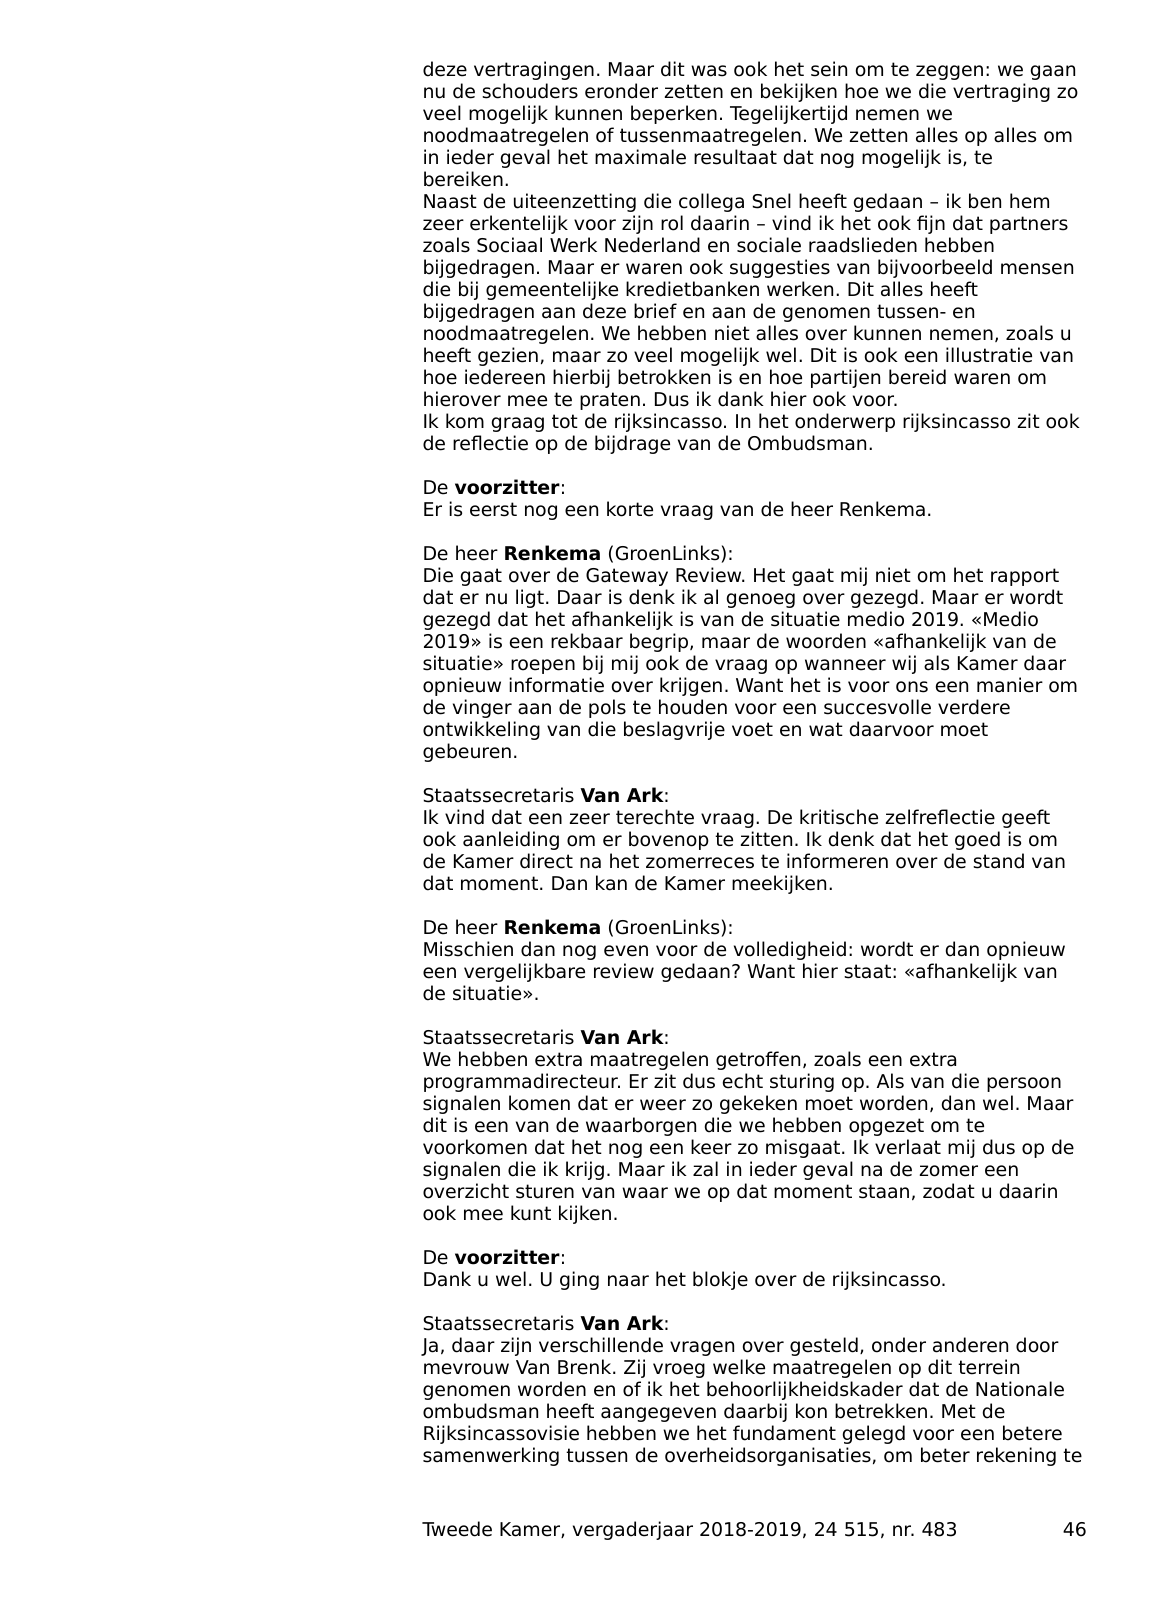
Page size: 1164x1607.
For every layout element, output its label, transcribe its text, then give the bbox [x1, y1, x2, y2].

text De voorzitter: [422, 1247, 1087, 1269]
text De heer Renkema (GroenLinks): [422, 917, 1087, 939]
text Dank u wel. U ging naar het blokje over de rijksincasso. [422, 1269, 1087, 1291]
text Ik vind dat een zeer terechte vraag. De kritische zelfreflectie geeft ook aanleiding om er bovenop te zitten. Ik denk dat het goed is om de Kamer direct na het zomerreces te informeren over de stand van dat moment. Dan kan de Kamer meekijken. [422, 807, 1087, 895]
text Staatssecretaris Van Ark: [422, 785, 1087, 807]
text Er is eerst nog een korte vraag van de heer Renkema. [422, 499, 1087, 521]
text De voorzitter: [422, 477, 1087, 499]
text Staatssecretaris Van Ark: [422, 1313, 1087, 1335]
text Misschien dan nog even voor de volledigheid: wordt er dan opnieuw een vergelijkbare review gedaan? Want hier staat: «afhankelijk van de situatie». [422, 939, 1087, 1005]
text Ik kom graag tot de rijksincasso. In het onderwerp rijksincasso zit ook de reflectie op de bijdrage van de Ombudsman. [422, 411, 1087, 455]
text Ja, daar zijn verschillende vragen over gesteld, onder anderen door mevrouw Van Brenk. Zij vroeg welke maatregelen op dit terrein genomen worden en of ik het behoorlijkheidskader dat de Nationale ombudsman heeft aangegeven daarbij kon betrekken. Met de Rijksincassovisie hebben we het fundament gelegd voor een betere samenwerking tussen de overheidsorganisaties, om beter rekening te [422, 1335, 1087, 1467]
text Staatssecretaris Van Ark: [422, 1027, 1087, 1049]
text De heer Renkema (GroenLinks): [422, 543, 1087, 565]
text Die gaat over de Gateway Review. Het gaat mij niet om het rapport dat er nu ligt. Daar is denk ik al genoeg over gezegd. Maar er wordt gezegd dat het afhankelijk is van de situatie medio 2019. «Medio 2019» is een rekbaar begrip, maar de woorden «afhankelijk van de situatie» roepen bij mij ook de vraag op wanneer wij als Kamer daar opnieuw informatie over krijgen. Want het is voor ons een manier om de vinger aan de pols te houden voor een succesvolle verdere ontwikkeling van die beslagvrije voet en wat daarvoor moet gebeuren. [422, 565, 1087, 763]
text deze vertragingen. Maar dit was ook het sein om te zeggen: we gaan nu de schouders eronder zetten en bekijken hoe we die vertraging zo veel mogelijk kunnen beperken. Tegelijkertijd nemen we noodmaatregelen of tussenmaatregelen. We zetten alles op alles om in ieder geval het maximale resultaat dat nog mogelijk is, te bereiken. [422, 59, 1087, 191]
text Naast de uiteenzetting die collega Snel heeft gedaan – ik ben hem zeer erkentelijk voor zijn rol daarin – vind ik het ook fijn dat partners zoals Sociaal Werk Nederland en sociale raadslieden hebben bijgedragen. Maar er waren ook suggesties van bijvoorbeeld mensen die bij gemeentelijke kredietbanken werken. Dit alles heeft bijgedragen aan deze brief en aan de genomen tussen- en noodmaatregelen. We hebben niet alles over kunnen nemen, zoals u heeft gezien, maar zo veel mogelijk wel. Dit is ook een illustratie van hoe iedereen hierbij betrokken is en hoe partijen bereid waren om hierover mee te praten. Dus ik dank hier ook voor. [422, 191, 1087, 411]
text We hebben extra maatregelen getroffen, zoals een extra programmadirecteur. Er zit dus echt sturing op. Als van die persoon signalen komen dat er weer zo gekeken moet worden, dan wel. Maar dit is een van de waarborgen die we hebben opgezet om te voorkomen dat het nog een keer zo misgaat. Ik verlaat mij dus op de signalen die ik krijg. Maar ik zal in ieder geval na de zomer een overzicht sturen van waar we op dat moment staan, zodat u daarin ook mee kunt kijken. [422, 1049, 1087, 1225]
